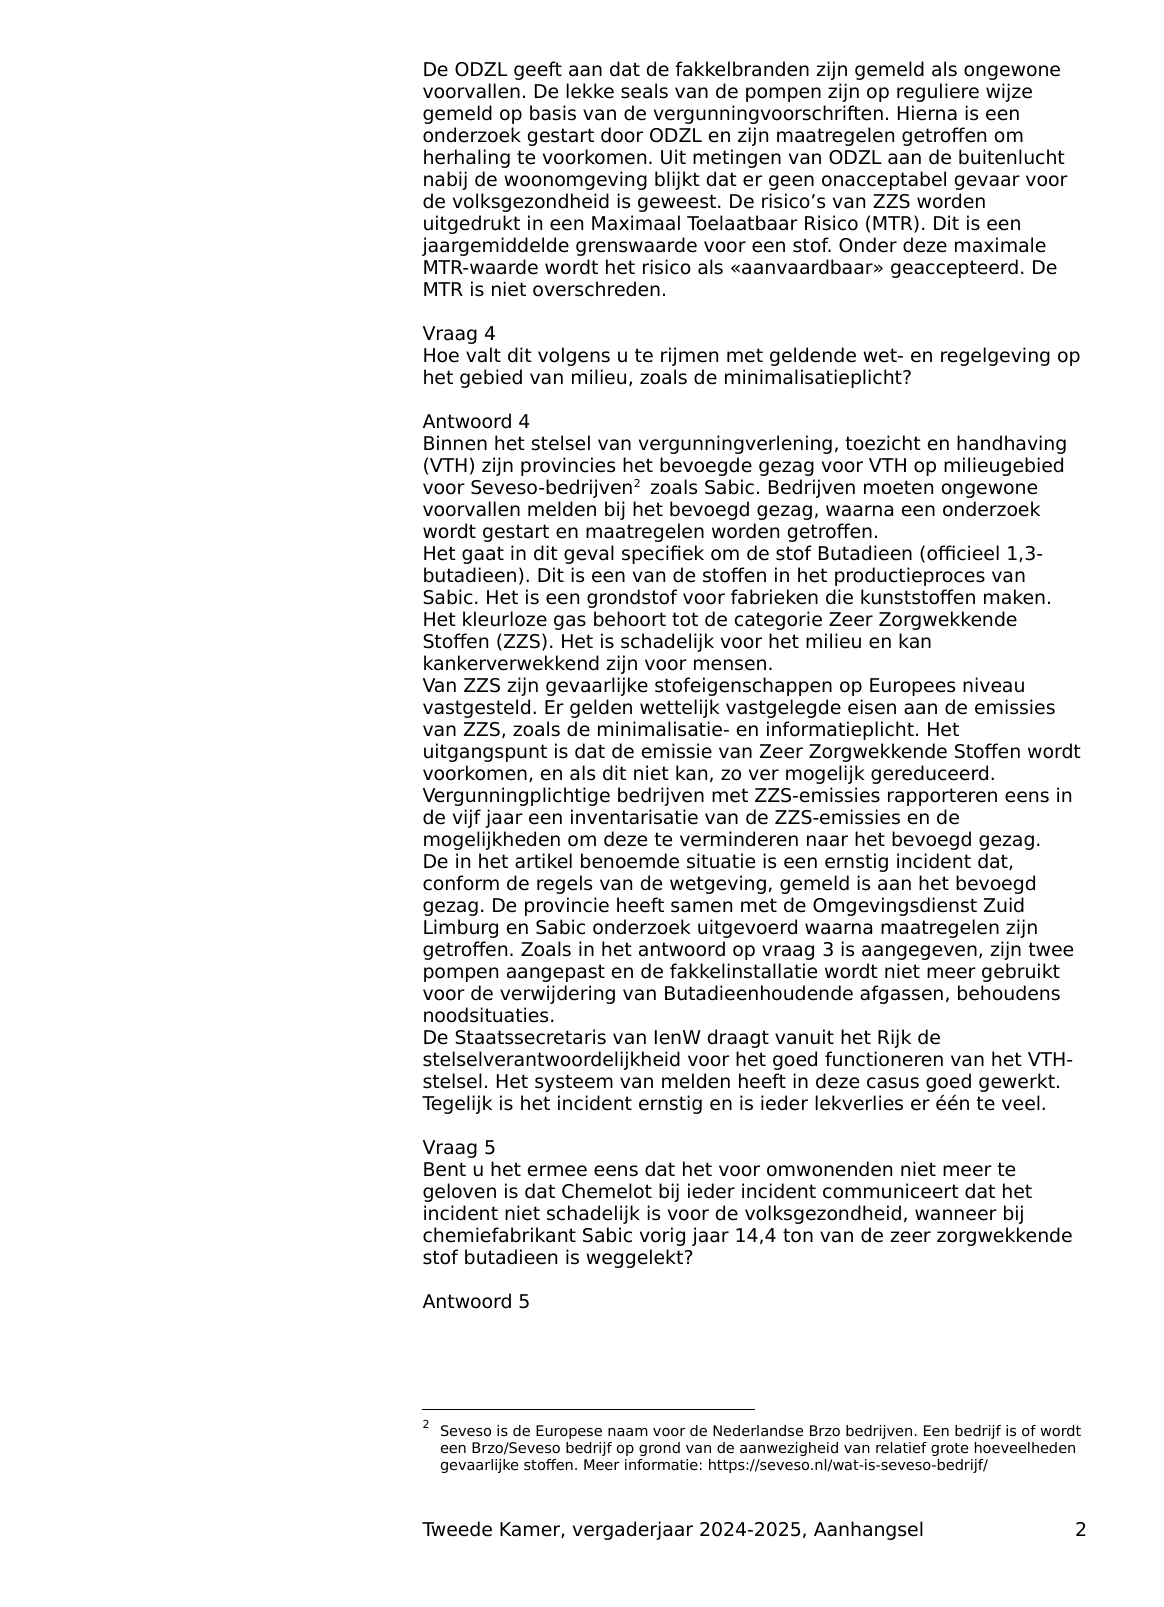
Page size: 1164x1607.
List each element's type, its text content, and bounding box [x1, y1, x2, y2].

text Van ZZS zijn gevaarlijke stofeigenschappen op Europees niveau vastgesteld. Er gelden wettelijk vastgelegde eisen aan de emissies van ZZS, zoals de minimalisatie- en informatieplicht. Het uitgangspunt is dat de emissie van Zeer Zorgwekkende Stoffen wordt voorkomen, en als dit niet kan, zo ver mogelijk gereduceerd. Vergunningplichtige bedrijven met ZZS-emissies rapporteren eens in de vijf jaar een inventarisatie van de ZZS-emissies en de mogelijkheden om deze te verminderen naar het bevoegd gezag. [422, 675, 1087, 851]
text Bent u het ermee eens dat het voor omwonenden niet meer te geloven is dat Chemelot bij ieder incident communiceert dat het incident niet schadelijk is voor de volksgezondheid, wanneer bij chemiefabrikant Sabic vorig jaar 14,4 ton van de zeer zorgwekkende stof butadieen is weggelekt? [422, 1159, 1087, 1268]
text De ODZL geeft aan dat de fakkelbranden zijn gemeld als ongewone voorvallen. De lekke seals van de pompen zijn op reguliere wijze gemeld op basis van de vergunningvoorschriften. Hierna is een onderzoek gestart door ODZL en zijn maatregelen getroffen om herhaling te voorkomen. Uit metingen van ODZL aan de buitenlucht nabij de woonomgeving blijkt dat er geen onacceptabel gevaar voor de volksgezondheid is geweest. De risico’s van ZZS worden uitgedrukt in een Maximaal Toelaatbaar Risico (MTR). Dit is een jaargemiddelde grenswaarde voor een stof. Onder deze maximale MTR-waarde wordt het risico als «aanvaardbaar» geaccepteerd. De MTR is niet overschreden. [422, 59, 1087, 301]
text Het gaat in dit geval specifiek om de stof Butadieen (officieel 1,3-butadieen). Dit is een van de stoffen in het productieproces van Sabic. Het is een grondstof voor fabrieken die kunststoffen maken. Het kleurloze gas behoort tot de categorie Zeer Zorgwekkende Stoffen (ZZS). Het is schadelijk voor het milieu en kan kankerverwekkend zijn voor mensen. [422, 543, 1087, 675]
text Binnen het stelsel van vergunningverlening, toezicht en handhaving (VTH) zijn provincies het bevoegde gezag voor VTH op milieugebied voor Seveso-bedrijven zoals Sabic. Bedrijven moeten ongewone voorvallen melden bij het bevoegd gezag, waarna een onderzoek wordt gestart en maatregelen worden getroffen. [422, 433, 1087, 543]
text De Staatssecretaris van IenW draagt vanuit het Rijk de stelselverantwoordelijkheid voor het goed functioneren van het VTH-stelsel. Het systeem van melden heeft in deze casus goed gewerkt. Tegelijk is het incident ernstig en is ieder lekverlies er één te veel. [422, 1027, 1087, 1114]
text Antwoord 4 [422, 411, 1087, 433]
text Seveso is de Europese naam voor de Nederlandse Brzo bedrijven. Een bedrijf is of wordt een Brzo/Seveso bedrijf op grond van de aanwezigheid van relatief grote hoeveelheden gevaarlijke stoffen. Meer informatie: https://seveso.nl/wat-is-seveso-bedrijf/ [422, 1418, 1087, 1474]
text Hoe valt dit volgens u te rijmen met geldende wet- en regelgeving op het gebied van milieu, zoals de minimalisatieplicht? [422, 345, 1087, 389]
text Vraag 4 [422, 323, 1087, 345]
text Vraag 5 [422, 1137, 1087, 1159]
text Antwoord 5 [422, 1291, 1087, 1313]
text De in het artikel benoemde situatie is een ernstig incident dat, conform de regels van de wetgeving, gemeld is aan het bevoegd gezag. De provincie heeft samen met de Omgevingsdienst Zuid Limburg en Sabic onderzoek uitgevoerd waarna maatregelen zijn getroffen. Zoals in het antwoord op vraag 3 is aangegeven, zijn twee pompen aangepast en de fakkelinstallatie wordt niet meer gebruikt voor de verwijdering van Butadieenhoudende afgassen, behoudens noodsituaties. [422, 851, 1087, 1027]
